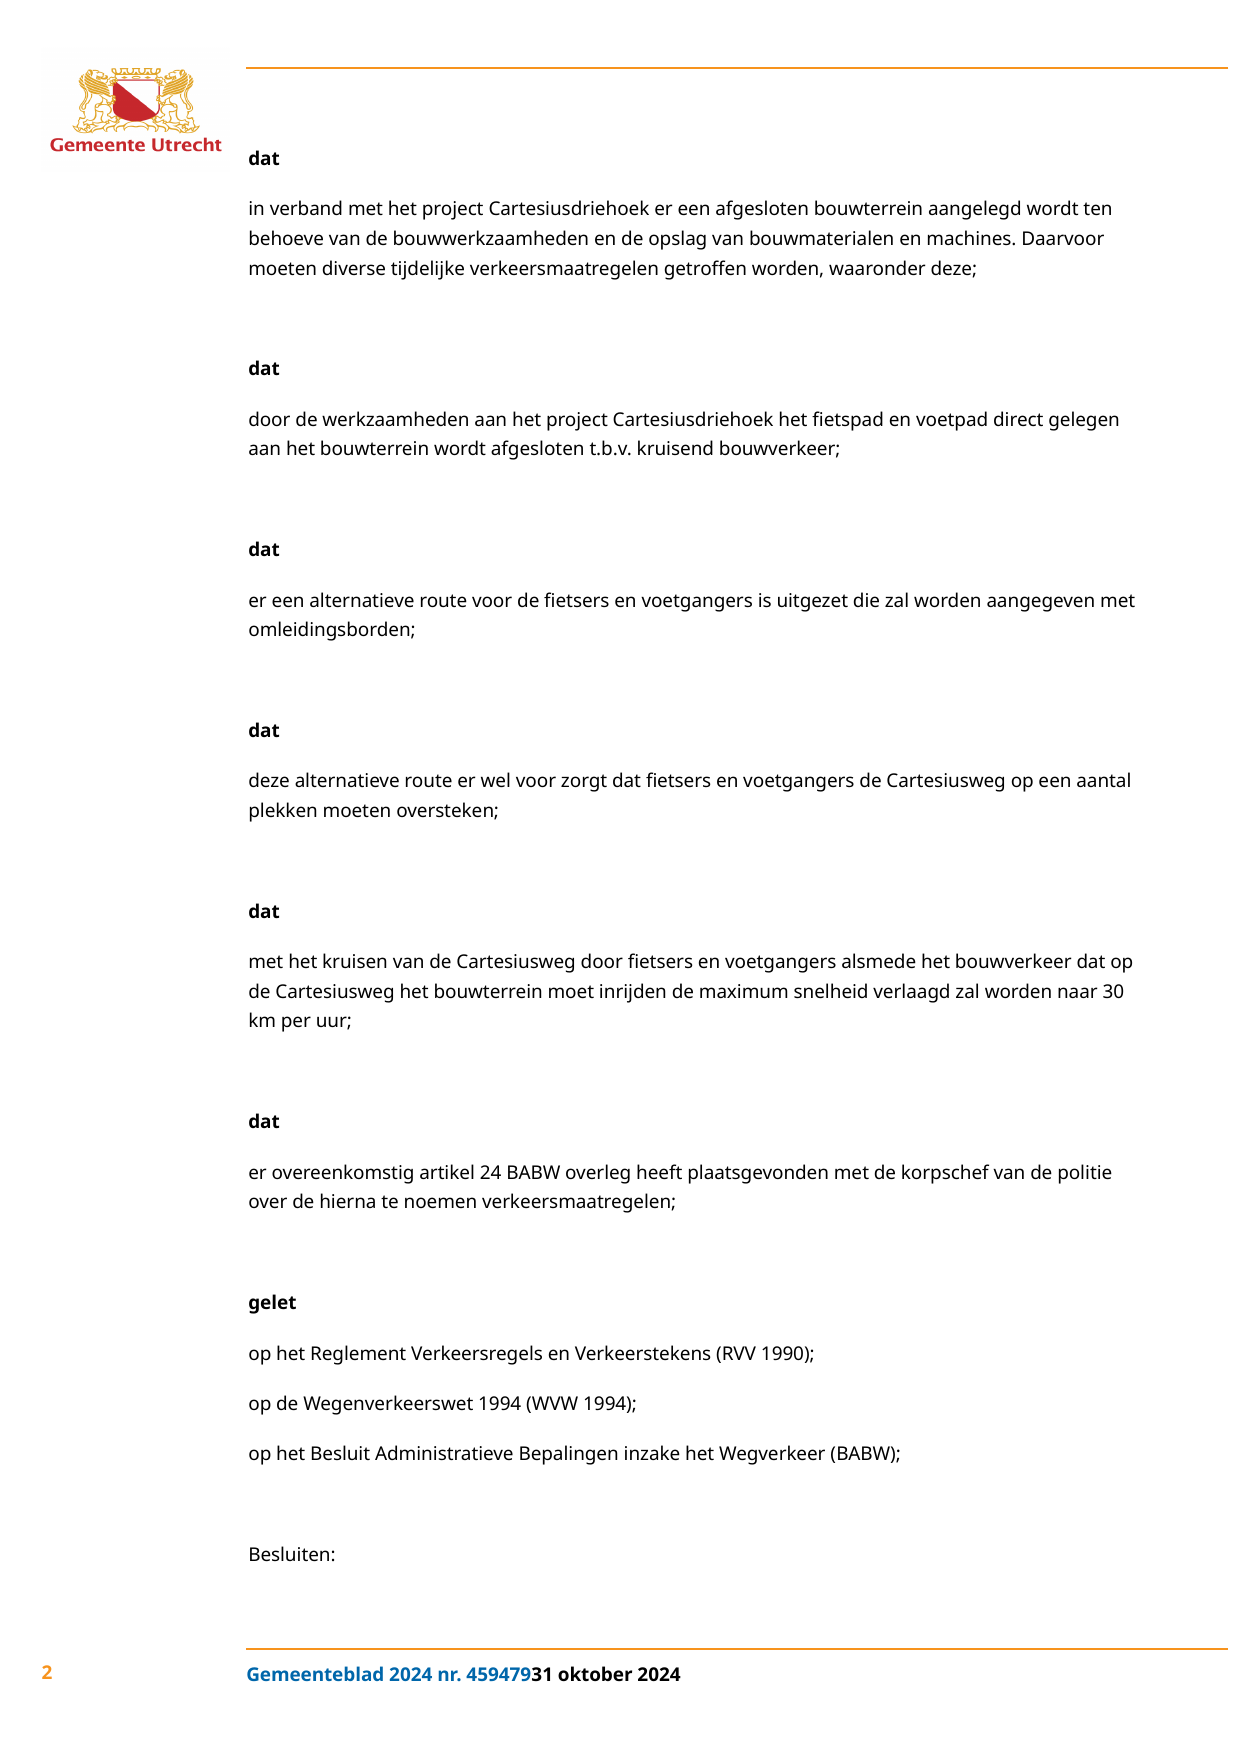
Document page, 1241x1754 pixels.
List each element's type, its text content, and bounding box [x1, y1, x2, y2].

text dat [248, 145, 1152, 171]
text er een alternatieve route voor de fietsers en voetgangers is uitgezet die zal worden aangegeven met omleidingsborden; [248, 587, 1152, 642]
text gelet [248, 1289, 1152, 1315]
text met het kruisen van de Cartesiusweg door fietsers en voetgangers alsmede het bouwverkeer dat op de Cartesiusweg het bouwterrein moet inrijden de maximum snelheid verlaagd zal worden naar 30 km per uur; [248, 948, 1152, 1033]
text deze alternatieve route er wel voor zorgt dat fietsers en voetgangers de Cartesiusweg op een aantal plekken moeten oversteken; [248, 768, 1152, 823]
text op de Wegenverkeerswet 1994 (WVW 1994); [248, 1390, 1152, 1416]
text dat [248, 1108, 1152, 1134]
text dat [248, 356, 1152, 381]
text door de werkzaamheden aan het project Cartesiusdriehoek het fietspad en voetpad direct gelegen aan het bouwterrein wordt afgesloten t.b.v. kruisend bouwverkeer; [248, 406, 1152, 461]
text in verband met het project Cartesiusdriehoek er een afgesloten bouwterrein aangelegd wordt ten behoeve van de bouwwerkzaamheden en de opslag van bouwmaterialen en machines. Daarvoor moeten diverse tijdelijke verkeersmaatregelen getroffen worden, waaronder deze; [248, 196, 1152, 281]
text op het Reglement Verkeersregels en Verkeerstekens (RVV 1990); [248, 1340, 1152, 1366]
text dat [248, 717, 1152, 743]
text Besluiten: [248, 1541, 1152, 1567]
picture [41, 47, 231, 172]
text dat [248, 536, 1152, 562]
text op het Besluit Administratieve Bepalingen inzake het Wegverkeer (BABW); [248, 1441, 1152, 1466]
text dat [248, 898, 1152, 924]
text er overeenkomstig artikel 24 BABW overleg heeft plaatsgevonden met de korpschef van de politie over de hierna te noemen verkeersmaatregelen; [248, 1159, 1152, 1214]
